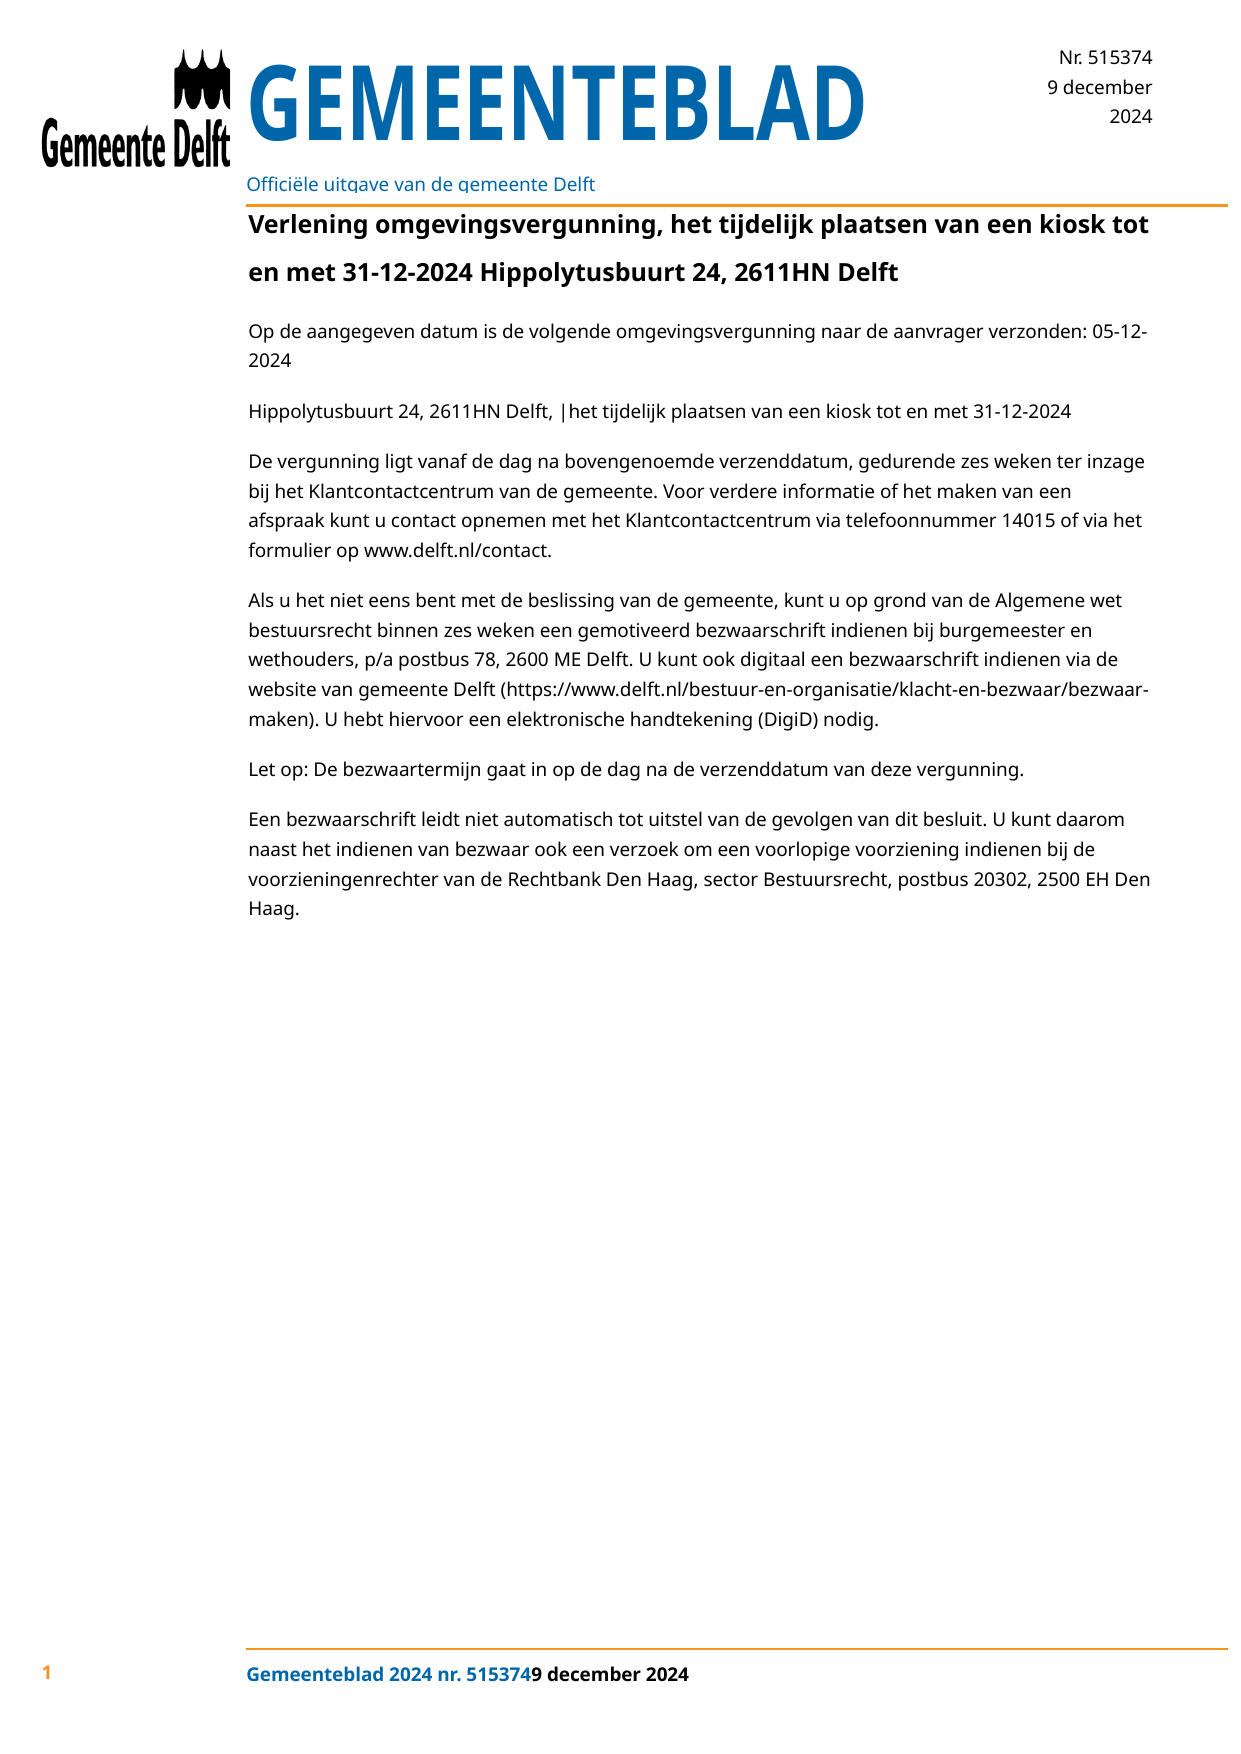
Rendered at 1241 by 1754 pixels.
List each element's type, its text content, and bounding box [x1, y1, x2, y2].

text De vergunning ligt vanaf de dag na bovengenoemde verzenddatum, gedurende zes weken ter inzage bij het Klantcontactcentrum van de gemeente. Voor verdere informatie of het maken van een afspraak kunt u contact opnemen met het Klantcontactcentrum via telefoonnummer 14015 of via het formulier op www.delft.nl/contact. [248, 448, 1152, 563]
text Een bezwaarschrift leidt niet automatisch tot uitstel van de gevolgen van dit besluit. U kunt daarom naast het indienen van bezwaar ook een verzoek om een voorlopige voorziening indienen bij de voorzieningenrechter van de Rechtbank Den Haag, sector Bestuursrecht, postbus 20302, 2500 EH Den Haag. [248, 807, 1152, 921]
text Als u het niet eens bent met de beslissing van de gemeente, kunt u op grond van de Algemene wet bestuursrecht binnen zes weken een gemotiveerd bezwaarschrift indienen bij burgemeester en wethouders, p/a postbus 78, 2600 ME Delft. U kunt ook digitaal een bezwaarschrift indienen via de website van gemeente Delft (https://www.delft.nl/bestuur-en-organisatie/klacht-en-bezwaar/bezwaar-maken). U hebt hiervoor een elektronische handtekening (DigiD) nodig. [248, 587, 1152, 732]
text Op de aangegeven datum is de volgende omgevingsvergunning naar de aanvrager verzonden: 05-12-2024 [248, 318, 1152, 373]
text Verlening omgevingsvergunning, het tijdelijk plaatsen van een kiosk tot en met 31-12-2024 Hippolytusbuurt 24, 2611HN Delft [248, 207, 1152, 288]
text Let op: De bezwaartermijn gaat in op de dag na de verzenddatum van deze vergunning. [248, 756, 1152, 782]
picture [41, 47, 231, 172]
text Hippolytusbuurt 24, 2611HN Delft, |het tijdelijk plaatsen van een kiosk tot en met 31-12-2024 [248, 398, 1152, 424]
